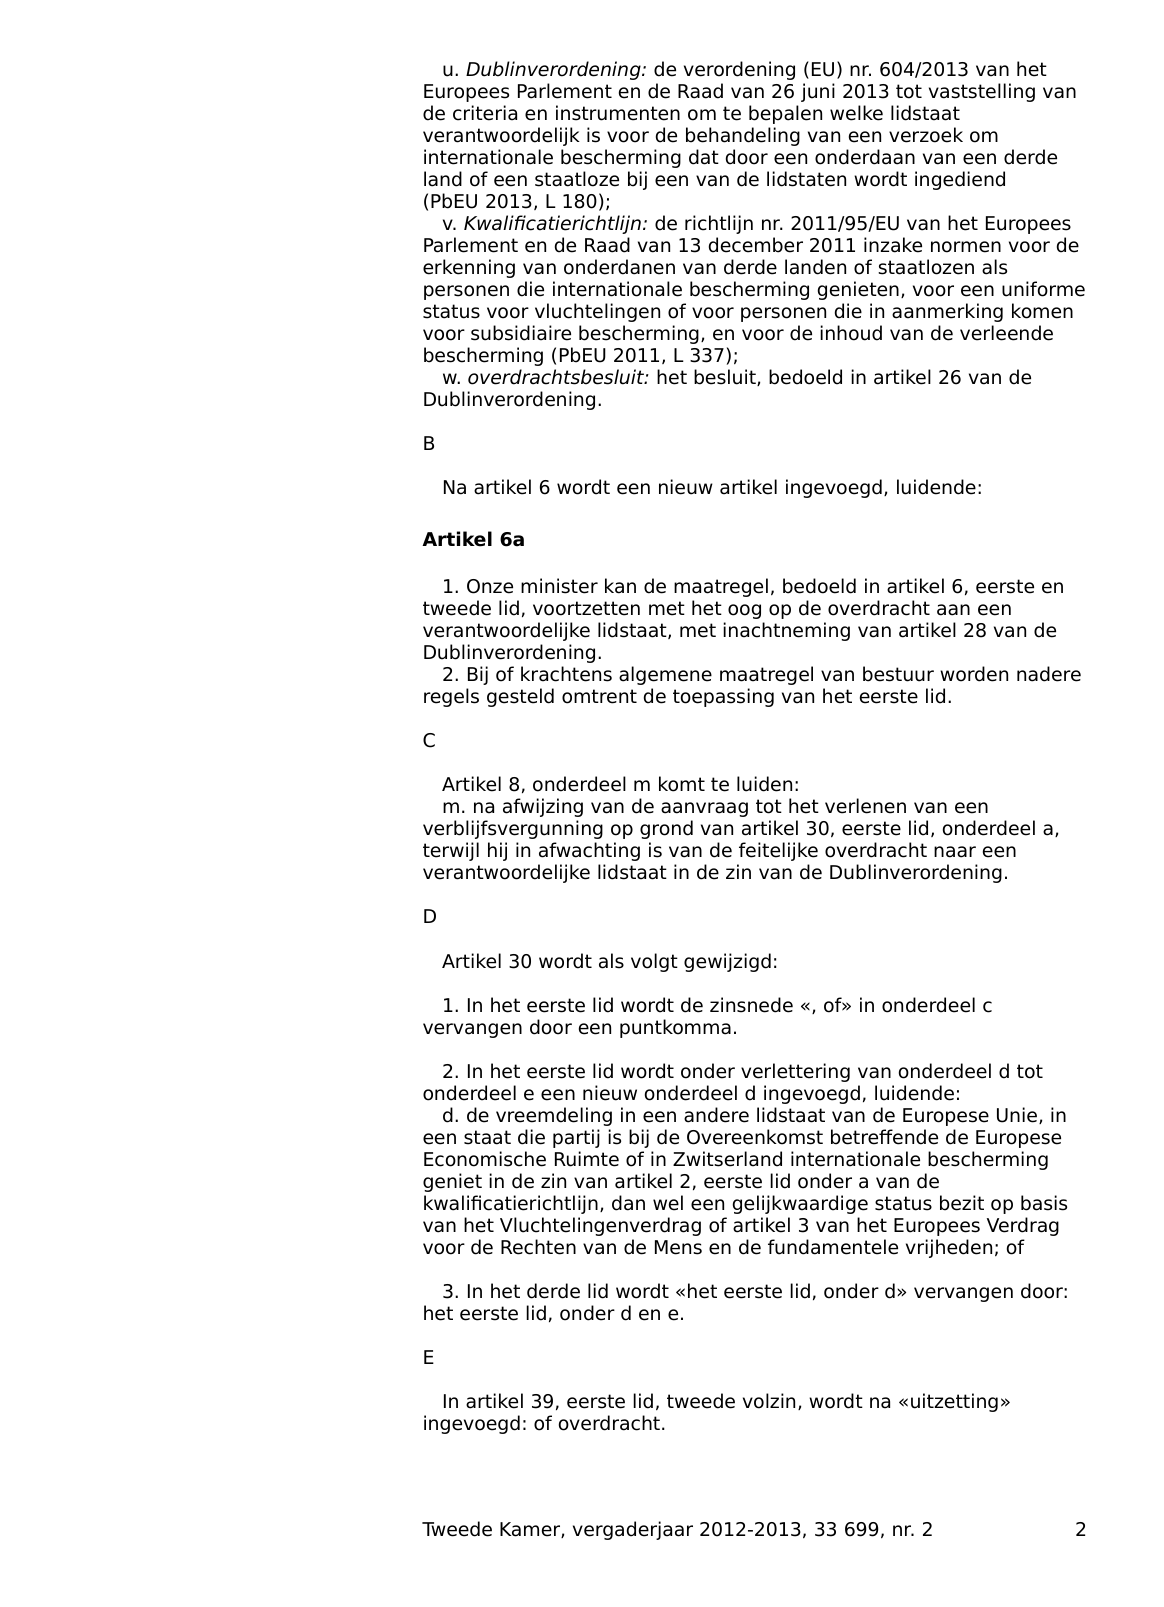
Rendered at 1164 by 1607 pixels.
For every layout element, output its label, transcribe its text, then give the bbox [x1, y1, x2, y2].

text E [422, 1347, 1087, 1369]
text B [422, 433, 1087, 455]
text Artikel 30 wordt als volgt gewijzigd: [422, 951, 1087, 972]
text In artikel 39, eerste lid, tweede volzin, wordt na «uitzetting» ingevoegd: of overdracht. [422, 1391, 1087, 1435]
text Artikel 8, onderdeel m komt te luiden: [422, 774, 1087, 796]
text w. overdrachtsbesluit: het besluit, bedoeld in artikel 26 van de Dublinverordening. [422, 367, 1087, 411]
text 1. In het eerste lid wordt de zinsnede «, of» in onderdeel c vervangen door een puntkomma. [422, 995, 1087, 1039]
text u. Dublinverordening: de verordening (EU) nr. 604/2013 van het Europees Parlement en de Raad van 26 juni 2013 tot vaststelling van de criteria en instrumenten om te bepalen welke lidstaat verantwoordelijk is voor de behandeling van een verzoek om internationale bescherming dat door een onderdaan van een derde land of een staatloze bij een van de lidstaten wordt ingediend (PbEU 2013, L 180); [422, 59, 1087, 213]
text Na artikel 6 wordt een nieuw artikel ingevoegd, luidende: [422, 477, 1087, 499]
text C [422, 730, 1087, 752]
subtitle Artikel 6a [422, 529, 1087, 551]
text 2. Bij of krachtens algemene maatregel van bestuur worden nadere regels gesteld omtrent de toepassing van het eerste lid. [422, 664, 1087, 708]
text D [422, 906, 1087, 928]
text d. de vreemdeling in een andere lidstaat van de Europese Unie, in een staat die partij is bij de Overeenkomst betreffende de Europese Economische Ruimte of in Zwitserland internationale bescherming geniet in de zin van artikel 2, eerste lid onder a van de kwalificatierichtlijn, dan wel een gelijkwaardige status bezit op basis van het Vluchtelingenverdrag of artikel 3 van het Europees Verdrag voor de Rechten van de Mens en de fundamentele vrijheden; of [422, 1105, 1087, 1259]
text 2. In het eerste lid wordt onder verlettering van onderdeel d tot onderdeel e een nieuw onderdeel d ingevoegd, luidende: [422, 1061, 1087, 1105]
text v. Kwalificatierichtlijn: de richtlijn nr. 2011/95/EU van het Europees Parlement en de Raad van 13 december 2011 inzake normen voor de erkenning van onderdanen van derde landen of staatlozen als personen die internationale bescherming genieten, voor een uniforme status voor vluchtelingen of voor personen die in aanmerking komen voor subsidiaire bescherming, en voor de inhoud van de verleende bescherming (PbEU 2011, L 337); [422, 213, 1087, 367]
text m. na afwijzing van de aanvraag tot het verlenen van een verblijfsvergunning op grond van artikel 30, eerste lid, onderdeel a, terwijl hij in afwachting is van de feitelijke overdracht naar een verantwoordelijke lidstaat in de zin van de Dublinverordening. [422, 796, 1087, 884]
text 3. In het derde lid wordt «het eerste lid, onder d» vervangen door: het eerste lid, onder d en e. [422, 1281, 1087, 1325]
text 1. Onze minister kan de maatregel, bedoeld in artikel 6, eerste en tweede lid, voortzetten met het oog op de overdracht aan een verantwoordelijke lidstaat, met inachtneming van artikel 28 van de Dublinverordening. [422, 576, 1087, 664]
